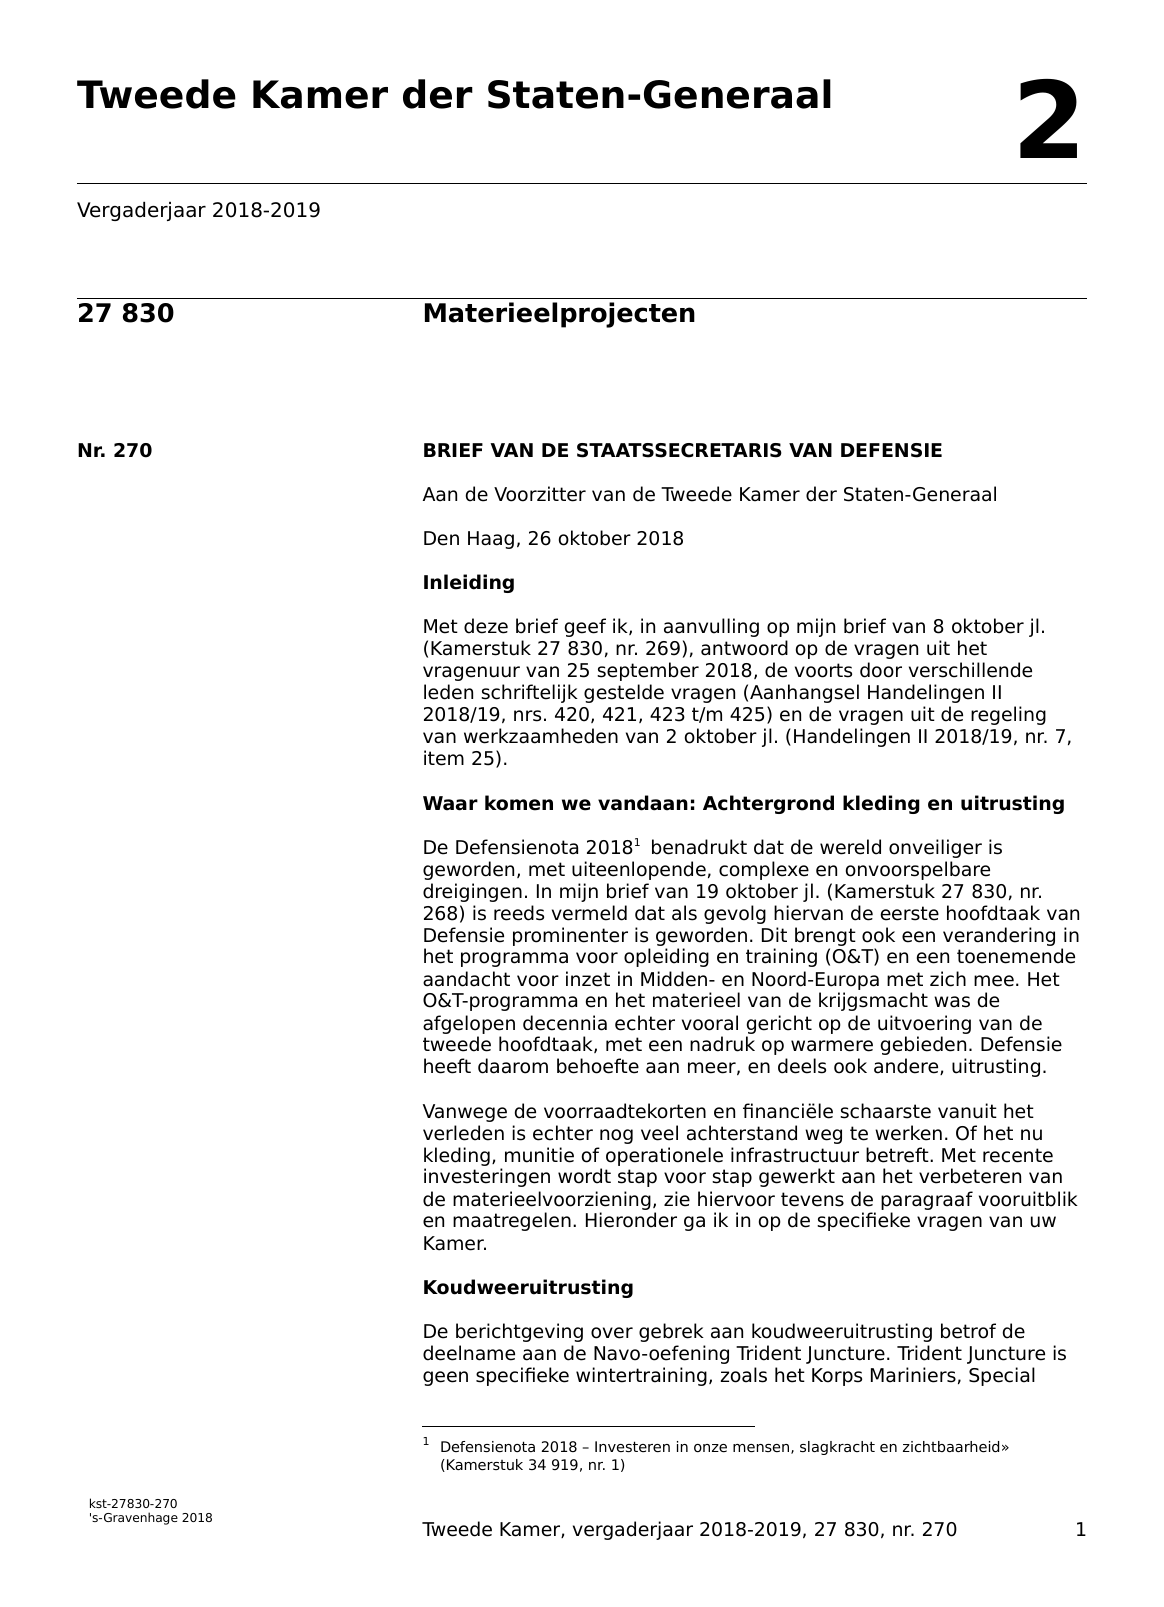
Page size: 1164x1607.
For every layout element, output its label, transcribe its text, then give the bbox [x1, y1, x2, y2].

text Met deze brief geef ik, in aanvulling op mijn brief van 8 oktober jl. (Kamerstuk 27 830, nr. 269), antwoord op de vragen uit het vragenuur van 25 september 2018, de voorts door verschillende leden schriftelijk gestelde vragen (Aanhangsel Handelingen II 2018/19, nrs. 420, 421, 423 t/m 425) en de vragen uit de regeling van werkzaamheden van 2 oktober jl. (Handelingen II 2018/19, nr. 7, item 25). [422, 616, 1087, 770]
table_header Tweede Kamer der Staten-Generaal [77, 59, 886, 183]
subtitle Koudweeruitrusting [422, 1277, 1087, 1298]
subtitle Nr. 270 BRIEF VAN DE STAATSSECRETARIS VAN DEFENSIE [77, 440, 1087, 462]
subtitle 27 830 Materieelprojecten [77, 299, 1087, 329]
text Den Haag, 26 oktober 2018 [422, 528, 1087, 550]
table_cell Vergaderjaar 2018-2019 [77, 184, 1087, 298]
text Defensienota 2018 – Investeren in onze mensen, slagkracht en zichtbaarheid» (Kamerstuk 34 919, nr. 1) [422, 1435, 1087, 1474]
subtitle Waar komen we vandaan: Achtergrond kleding en uitrusting [422, 792, 1087, 814]
text kst-27830-270 [88, 1497, 323, 1511]
text De Defensienota 2018 benadrukt dat de wereld onveiliger is geworden, met uiteenlopende, complexe en onvoorspelbare dreigingen. In mijn brief van 19 oktober jl. (Kamerstuk 27 830, nr. 268) is reeds vermeld dat als gevolg hiervan de eerste hoofdtaak van Defensie prominenter is geworden. Dit brengt ook een verandering in het programma voor opleiding en training (O&T) en een toenemende aandacht voor inzet in Midden- en Noord-Europa met zich mee. Het O&T-programma en het materieel van de krijgsmacht was de afgelopen decennia echter vooral gericht op de uitvoering van de tweede hoofdtaak, met een nadruk op warmere gebieden. Defensie heeft daarom behoefte aan meer, en deels ook andere, uitrusting. [422, 837, 1087, 1078]
subtitle Inleiding [422, 572, 1087, 594]
text 's-Gravenhage 2018 [88, 1511, 323, 1525]
text Aan de Voorzitter van de Tweede Kamer der Staten-Generaal [422, 484, 1087, 506]
text De berichtgeving over gebrek aan koudweeruitrusting betrof de deelname aan de Navo-oefening Trident Juncture. Trident Juncture is geen specifieke wintertraining, zoals het Korps Mariniers, Special [422, 1321, 1087, 1387]
table_header 2 [886, 59, 1087, 183]
text Vanwege de voorraadtekorten en financiële schaarste vanuit het verleden is echter nog veel achterstand weg te werken. Of het nu kleding, munitie of operationele infrastructuur betreft. Met recente investeringen wordt stap voor stap gewerkt aan het verbeteren van de materieelvoorziening, zie hiervoor tevens de paragraaf vooruitblik en maatregelen. Hieronder ga ik in op de specifieke vragen van uw Kamer. [422, 1101, 1087, 1254]
